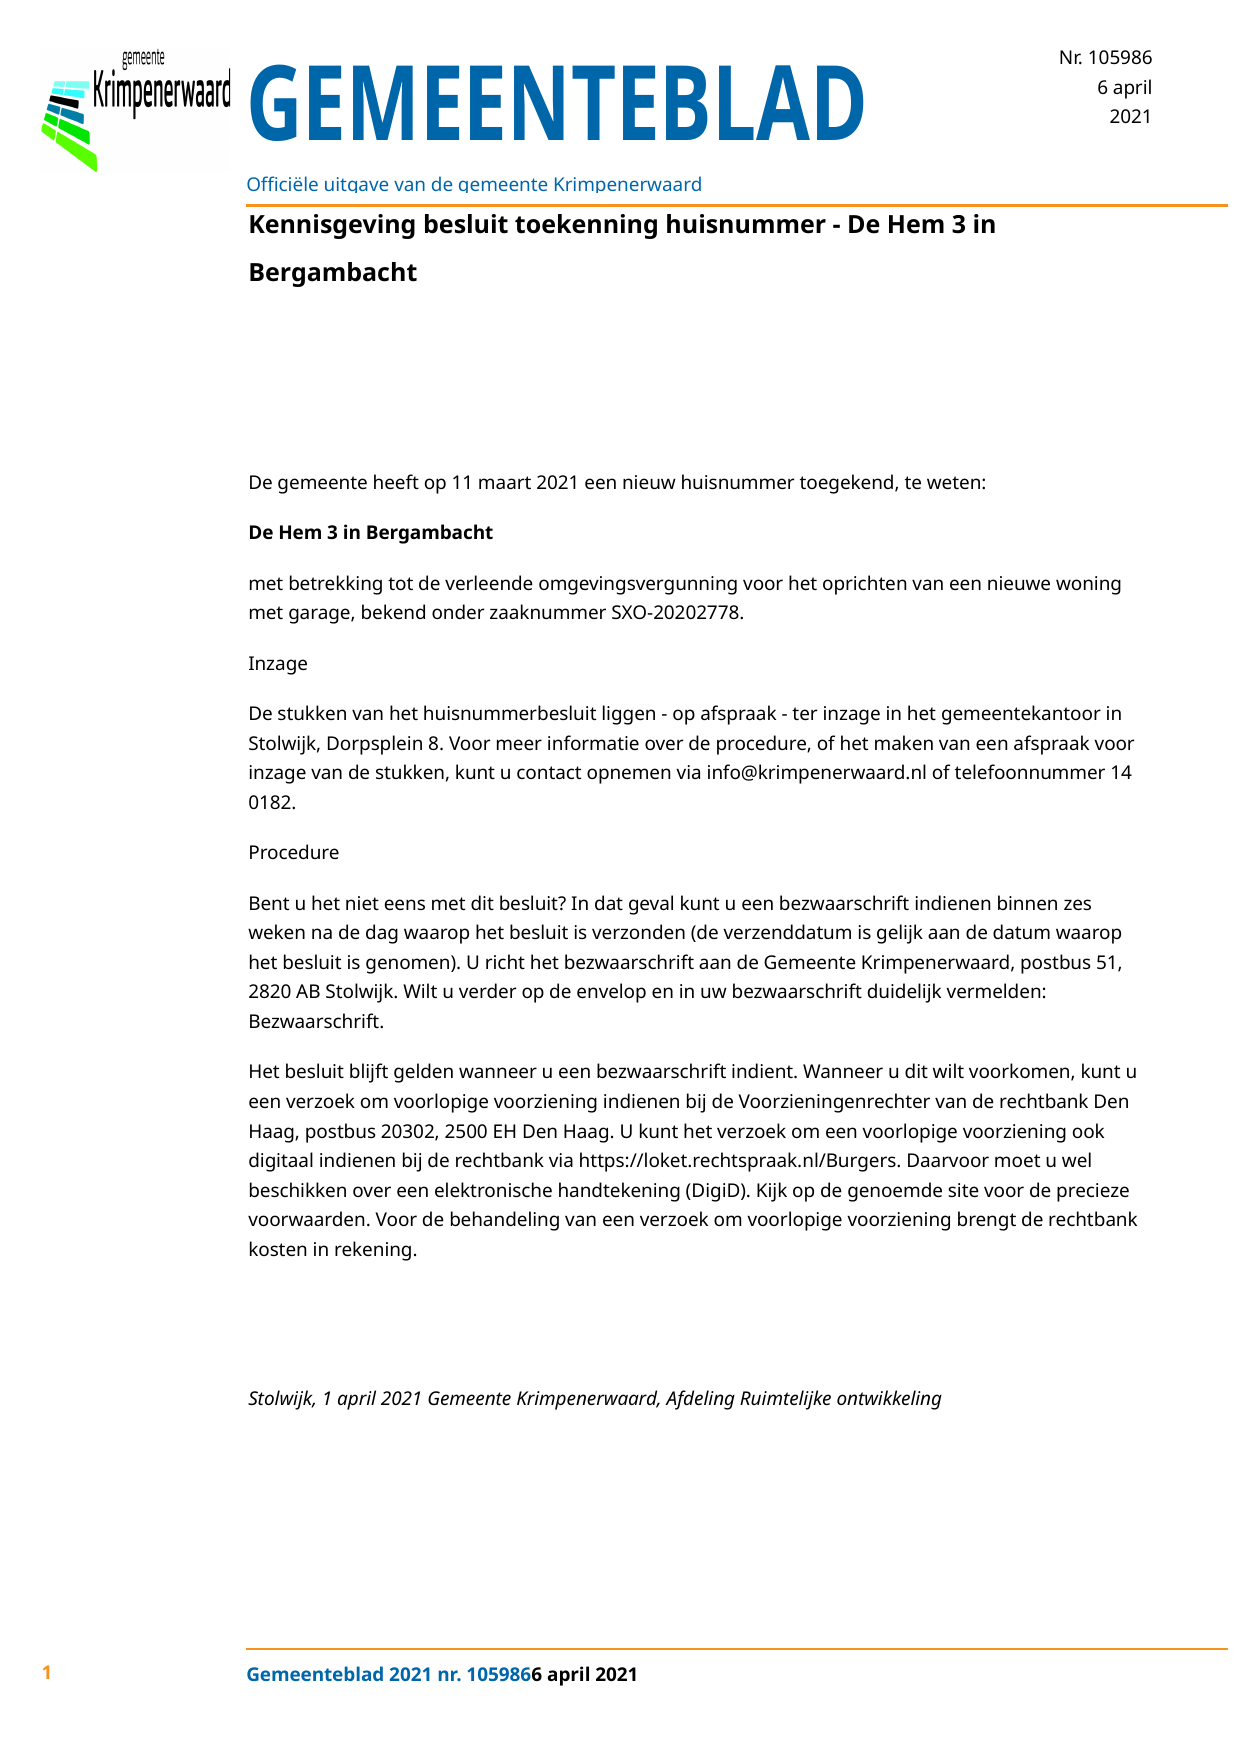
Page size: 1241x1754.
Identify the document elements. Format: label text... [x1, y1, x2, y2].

text De gemeente heeft op 11 maart 2021 een nieuw huisnummer toegekend, te weten: [248, 469, 1152, 495]
text Kennisgeving besluit toekenning huisnummer - De Hem 3 in Bergambacht [248, 207, 1152, 288]
text met betrekking tot de verleende omgevingsvergunning voor het oprichten van een nieuwe woning met garage, bekend onder zaaknummer SXO-20202778. [248, 570, 1152, 625]
picture [41, 47, 231, 172]
text Stolwijk, 1 april 2021 Gemeente Krimpenerwaard, Afdeling Ruimtelijke ontwikkeling [248, 1385, 1152, 1411]
text De Hem 3 in Bergambacht [248, 519, 1152, 545]
text Bent u het niet eens met dit besluit? In dat geval kunt u een bezwaarschrift indienen binnen zes weken na de dag waarop het besluit is verzonden (de verzenddatum is gelijk aan de datum waarop het besluit is genomen). U richt het bezwaarschrift aan de Gemeente Krimpenerwaard, postbus 51, 2820 AB Stolwijk. Wilt u verder op de envelop en in uw bezwaarschrift duidelijk vermelden: Bezwaarschrift. [248, 890, 1152, 1034]
text Inzage [248, 650, 1152, 676]
text Het besluit blijft gelden wanneer u een bezwaarschrift indient. Wanneer u dit wilt voorkomen, kunt u een verzoek om voorlopige voorziening indienen bij de Voorzieningenrechter van de rechtbank Den Haag, postbus 20302, 2500 EH Den Haag. U kunt het verzoek om een voorlopige voorziening ook digitaal indienen bij de rechtbank via https://loket.rechtspraak.nl/Burgers. Daarvoor moet u wel beschikken over een elektronische handtekening (DigiD). Kijk op de genoemde site voor de precieze voorwaarden. Voor de behandeling van een verzoek om voorlopige voorziening brengt de rechtbank kosten in rekening. [248, 1059, 1152, 1262]
text Procedure [248, 839, 1152, 865]
text De stukken van het huisnummerbesluit liggen - op afspraak - ter inzage in het gemeentekantoor in Stolwijk, Dorpsplein 8. Voor meer informatie over de procedure, of het maken van een afspraak voor inzage van de stukken, kunt u contact opnemen via info@krimpenerwaard.nl of telefoonnummer 14 0182. [248, 700, 1152, 815]
